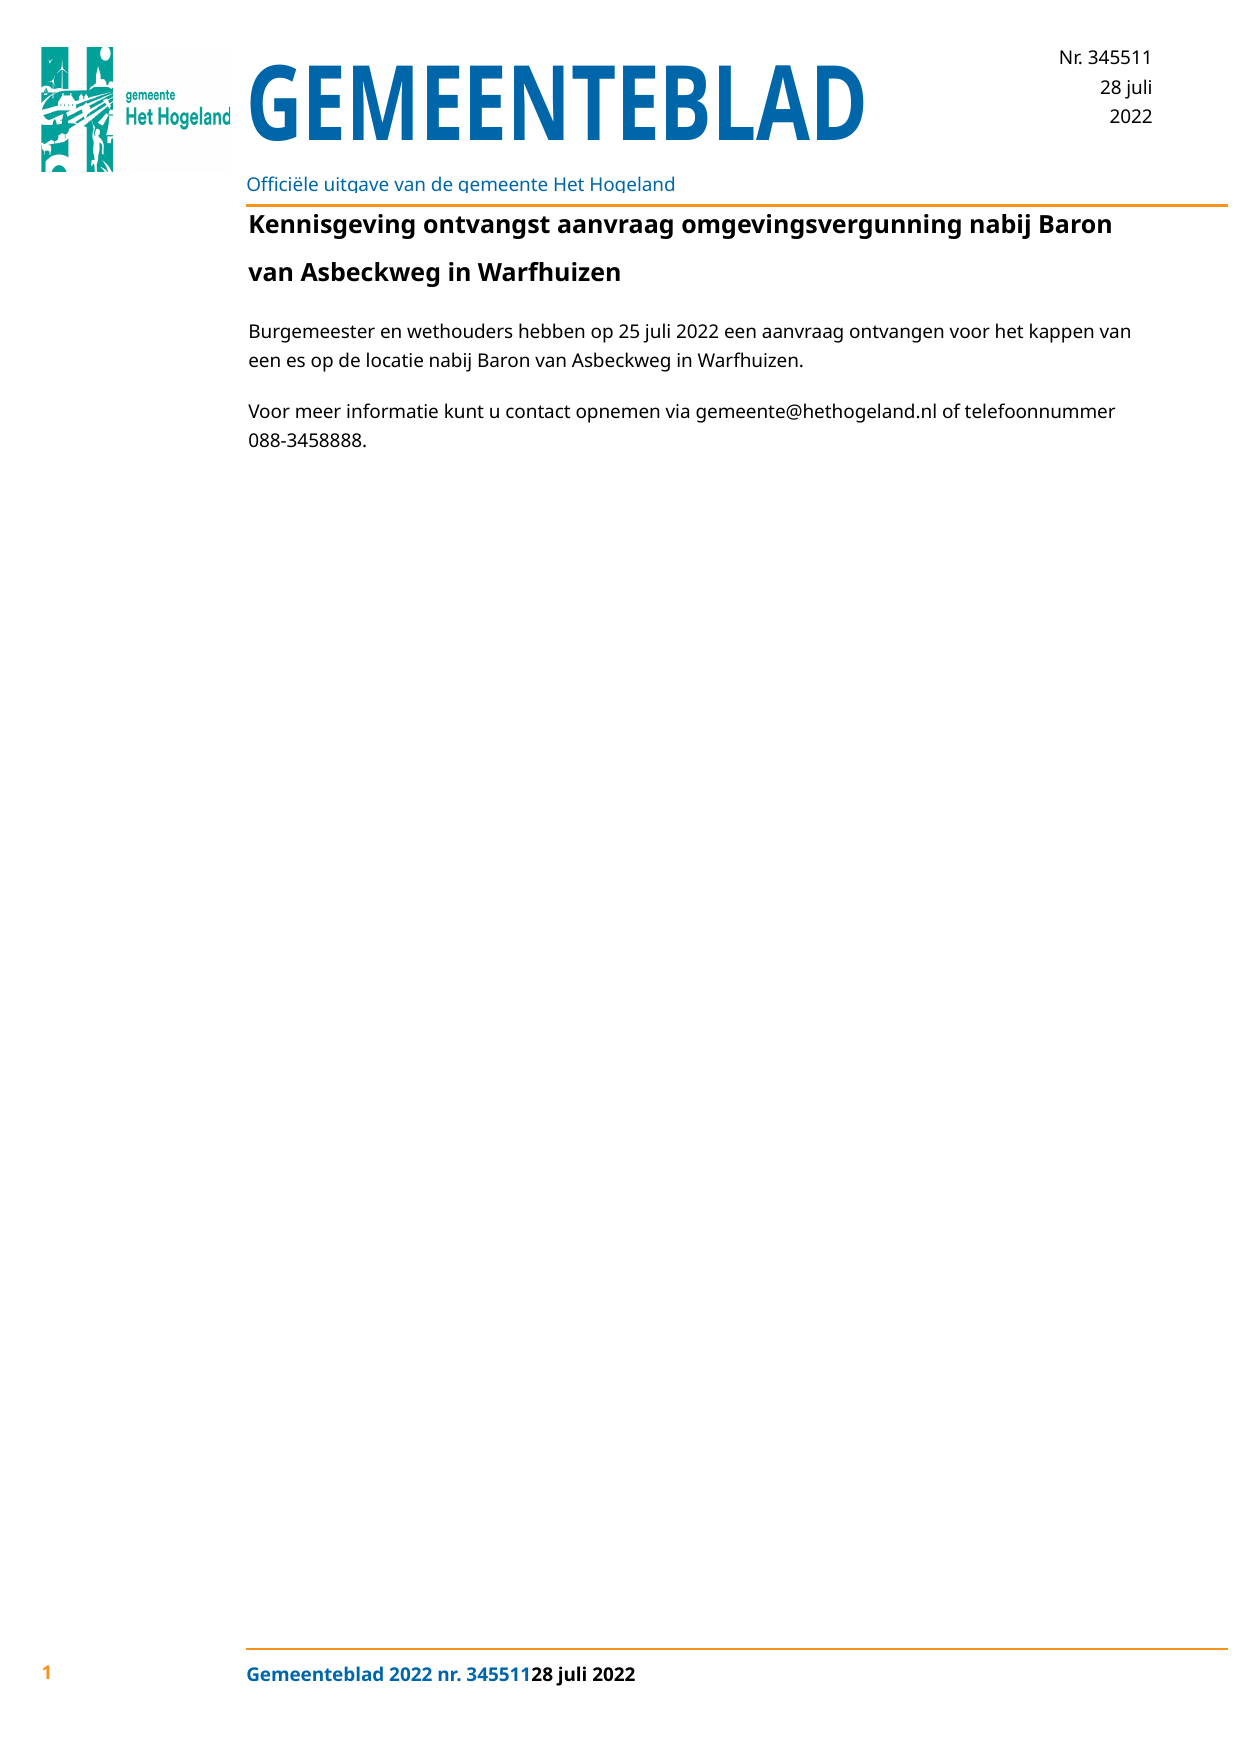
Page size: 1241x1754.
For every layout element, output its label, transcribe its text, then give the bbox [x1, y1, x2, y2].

text Kennisgeving ontvangst aanvraag omgevingsvergunning nabij Baron van Asbeckweg in Warfhuizen [248, 207, 1152, 288]
text Burgemeester en wethouders hebben op 25 juli 2022 een aanvraag ontvangen voor het kappen van een es op de locatie nabij Baron van Asbeckweg in Warfhuizen. [248, 318, 1152, 373]
picture [41, 47, 231, 172]
text Voor meer informatie kunt u contact opnemen via gemeente@hethogeland.nl of telefoonnummer 088-3458888. [248, 398, 1152, 453]
